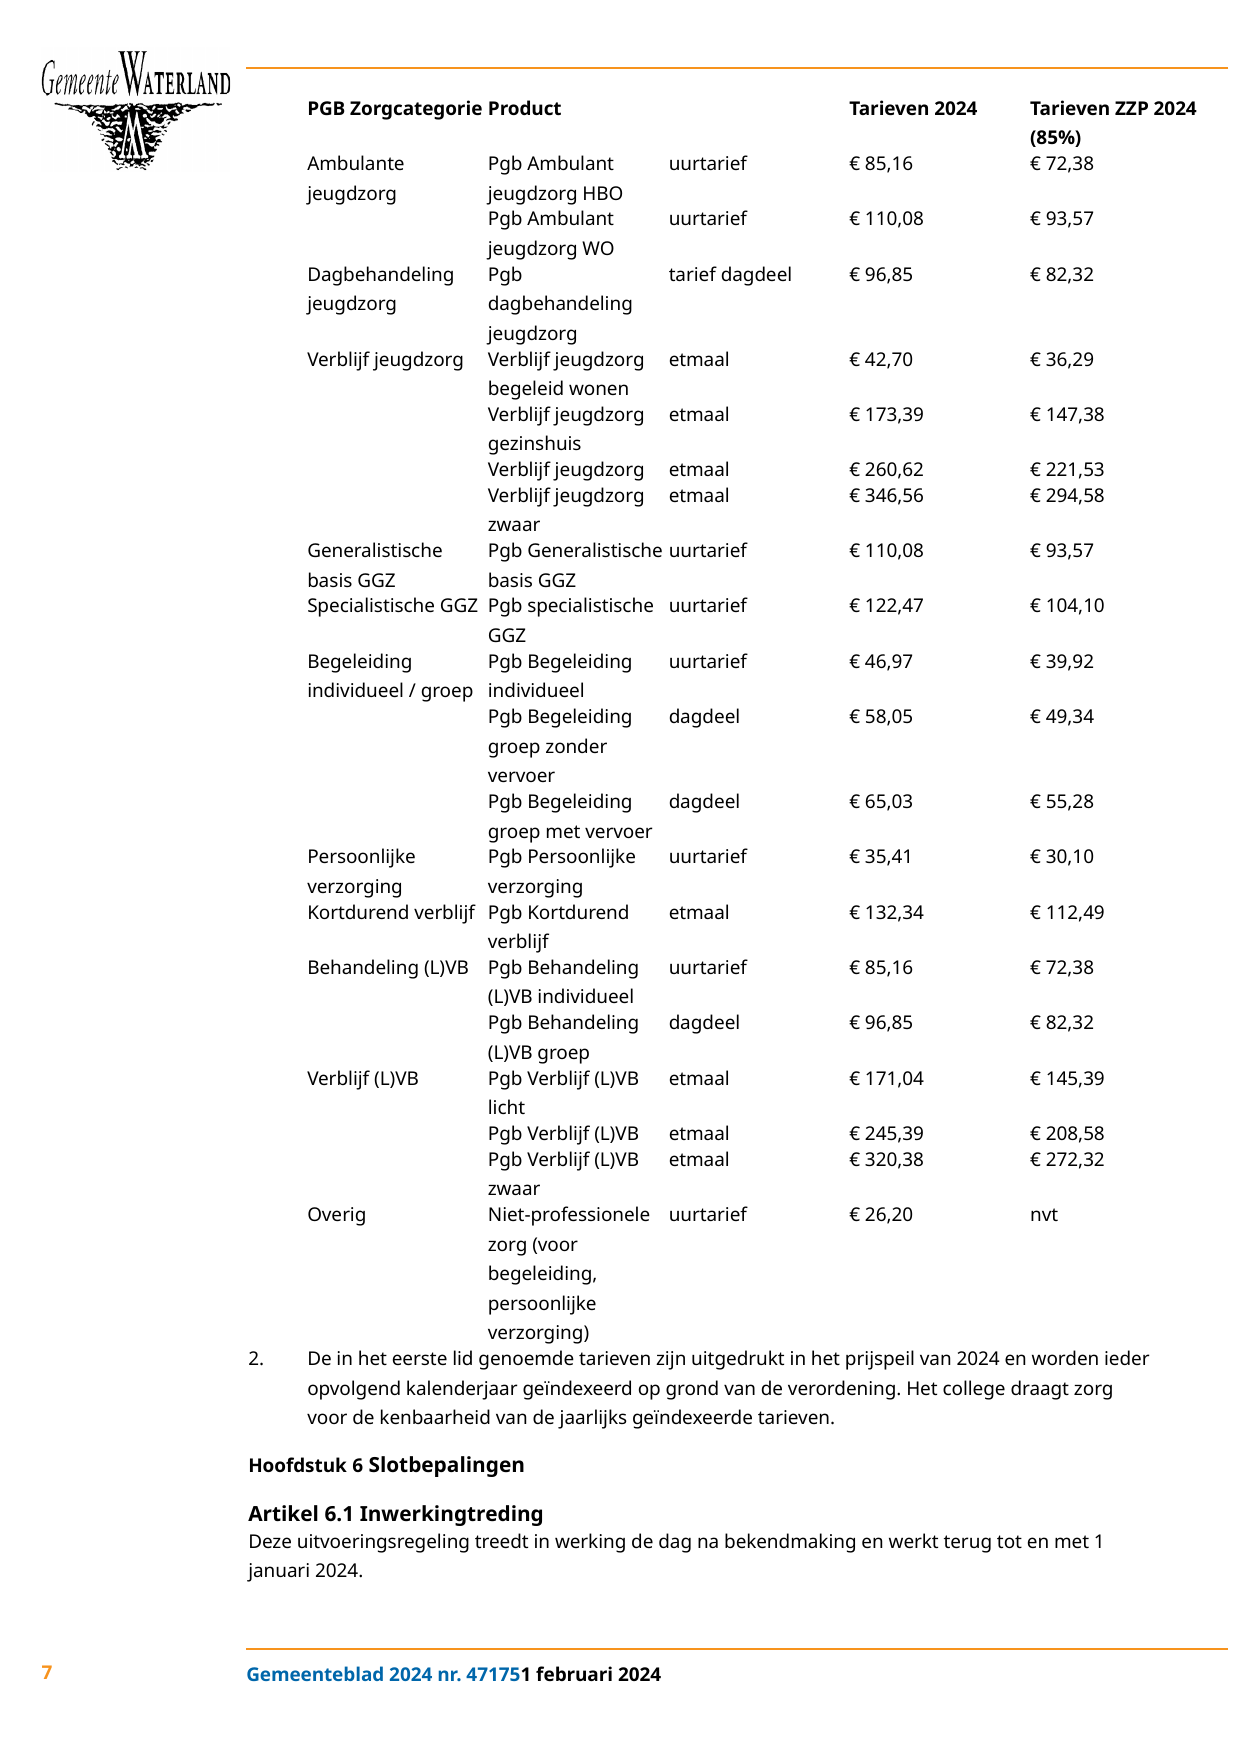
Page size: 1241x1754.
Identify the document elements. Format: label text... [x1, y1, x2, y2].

table_cell Behandeling (L)VB [307, 954, 488, 1065]
table_cell Pgb specialistische GGZ [488, 593, 668, 648]
table_cell Pgb Begeleiding groep met vervoer [488, 788, 668, 843]
table_cell € 42,70 [849, 346, 1030, 401]
table_cell etmaal [669, 401, 849, 456]
table_cell € 82,32 [1030, 1010, 1211, 1065]
table_cell € 93,57 [1030, 538, 1211, 593]
table_cell € 110,08 [849, 206, 1030, 261]
table_header Tarieven ZZP 2024 (85%) [1030, 95, 1211, 150]
table_cell € 82,32 [1030, 261, 1211, 346]
table_cell etmaal [669, 1120, 849, 1146]
table_cell Generalistische basis GGZ [307, 538, 488, 593]
table_cell € 65,03 [849, 788, 1030, 843]
table_cell tarief dagdeel [669, 261, 849, 346]
table_cell Pgb Verblijf (L)VB zwaar [488, 1146, 668, 1201]
table_cell € 36,29 [1030, 346, 1211, 401]
table_cell Pgb Behandeling (L)VB groep [488, 1010, 668, 1065]
table_cell Specialistische GGZ [307, 593, 488, 648]
table_cell Verblijf jeugdzorg gezinshuis [488, 401, 668, 456]
table_cell nvt [1030, 1201, 1211, 1345]
text Hoofdstuk 6 Slotbepalingen [248, 1450, 1152, 1478]
table_cell dagdeel [669, 703, 849, 788]
table_cell uurtarief [669, 150, 849, 206]
table_cell € 49,34 [1030, 703, 1211, 788]
table_cell € 72,38 [1030, 954, 1211, 1009]
table_cell uurtarief [669, 648, 849, 703]
table_cell € 72,38 [1030, 150, 1211, 206]
table_cell Pgb Persoonlijke verzorging [488, 844, 668, 899]
table_cell Pgb dagbehandeling jeugdzorg [488, 261, 668, 346]
table_cell etmaal [669, 346, 849, 401]
table_cell € 132,34 [849, 899, 1030, 954]
table_cell € 171,04 [849, 1065, 1030, 1120]
table_cell € 58,05 [849, 703, 1030, 788]
picture [41, 47, 231, 172]
table_cell € 173,39 [849, 401, 1030, 456]
table_cell € 35,41 [849, 844, 1030, 899]
table_cell € 39,92 [1030, 648, 1211, 703]
table_header [669, 95, 849, 150]
table_cell Ambulante jeugdzorg [307, 150, 488, 261]
table_cell Verblijf (L)VB [307, 1065, 488, 1201]
table_cell € 104,10 [1030, 593, 1211, 648]
table_cell Pgb Begeleiding individueel [488, 648, 668, 703]
table_cell Kortdurend verblijf [307, 899, 488, 954]
table_cell € 320,38 [849, 1146, 1030, 1201]
table_cell uurtarief [669, 1201, 849, 1345]
table_cell Pgb Ambulant jeugdzorg WO [488, 206, 668, 261]
table_cell Pgb Ambulant jeugdzorg HBO [488, 150, 668, 206]
table_cell Niet-professionele zorg (voor begeleiding, persoonlijke verzorging) [488, 1201, 668, 1345]
table_cell uurtarief [669, 538, 849, 593]
table_cell € 122,47 [849, 593, 1030, 648]
table_cell € 30,10 [1030, 844, 1211, 899]
table_cell Pgb Verblijf (L)VB [488, 1120, 668, 1146]
table_cell Begeleiding individueel / groep [307, 648, 488, 843]
table_cell etmaal [669, 1146, 849, 1201]
table_cell € 46,97 [849, 648, 1030, 703]
table_cell etmaal [669, 899, 849, 954]
table_cell € 208,58 [1030, 1120, 1211, 1146]
table_cell € 272,32 [1030, 1146, 1211, 1201]
table_cell € 85,16 [849, 150, 1030, 206]
table_cell Verblijf jeugdzorg begeleid wonen [488, 346, 668, 401]
table_cell € 26,20 [849, 1201, 1030, 1345]
table_cell uurtarief [669, 593, 849, 648]
table_cell € 221,53 [1030, 456, 1211, 482]
table_cell € 346,56 [849, 482, 1030, 537]
table_cell etmaal [669, 482, 849, 537]
table_cell € 96,85 [849, 1010, 1030, 1065]
list De in het eerste lid genoemde tarieven zijn uitgedrukt in het prijspeil van 2024 en worden ieder opvolgend kalenderjaar geïndexeerd op grond van de verordening. Het college draagt zorg voor de kenbaarheid van de jaarlijks geïndexeerde tarieven. [248, 1345, 1152, 1430]
table_cell € 294,58 [1030, 482, 1211, 537]
table_cell uurtarief [669, 844, 849, 899]
table_cell € 260,62 [849, 456, 1030, 482]
table_cell Verblijf jeugdzorg zwaar [488, 482, 668, 537]
table_cell Pgb Verblijf (L)VB licht [488, 1065, 668, 1120]
table_cell Persoonlijke verzorging [307, 844, 488, 899]
table_cell Verblijf jeugdzorg [488, 456, 668, 482]
table_cell € 85,16 [849, 954, 1030, 1009]
text Artikel 6.1 Inwerkingtreding [248, 1499, 1152, 1528]
table_cell € 147,38 [1030, 401, 1211, 456]
table_header PGB Zorgcategorie [307, 95, 488, 150]
text Deze uitvoeringsregeling treedt in werking de dag na bekendmaking en werkt terug tot en met 1 januari 2024. [248, 1528, 1152, 1583]
table_cell dagdeel [669, 1010, 849, 1065]
table_cell etmaal [669, 1065, 849, 1120]
table_header Product [488, 95, 668, 150]
table_cell Dagbehandeling jeugdzorg [307, 261, 488, 346]
table_cell € 55,28 [1030, 788, 1211, 843]
table_header Tarieven 2024 [849, 95, 1030, 150]
table_cell etmaal [669, 456, 849, 482]
table_cell € 93,57 [1030, 206, 1211, 261]
table_cell € 245,39 [849, 1120, 1030, 1146]
table_cell Pgb Generalistische basis GGZ [488, 538, 668, 593]
table_cell uurtarief [669, 206, 849, 261]
table_cell € 145,39 [1030, 1065, 1211, 1120]
table_cell Overig [307, 1201, 488, 1345]
table_cell dagdeel [669, 788, 849, 843]
table_cell uurtarief [669, 954, 849, 1009]
table_cell Pgb Begeleiding groep zonder vervoer [488, 703, 668, 788]
table_cell Pgb Kortdurend verblijf [488, 899, 668, 954]
table_cell Verblijf jeugdzorg [307, 346, 488, 537]
table_cell € 112,49 [1030, 899, 1211, 954]
table_cell Pgb Behandeling (L)VB individueel [488, 954, 668, 1009]
table_cell € 110,08 [849, 538, 1030, 593]
table_cell € 96,85 [849, 261, 1030, 346]
